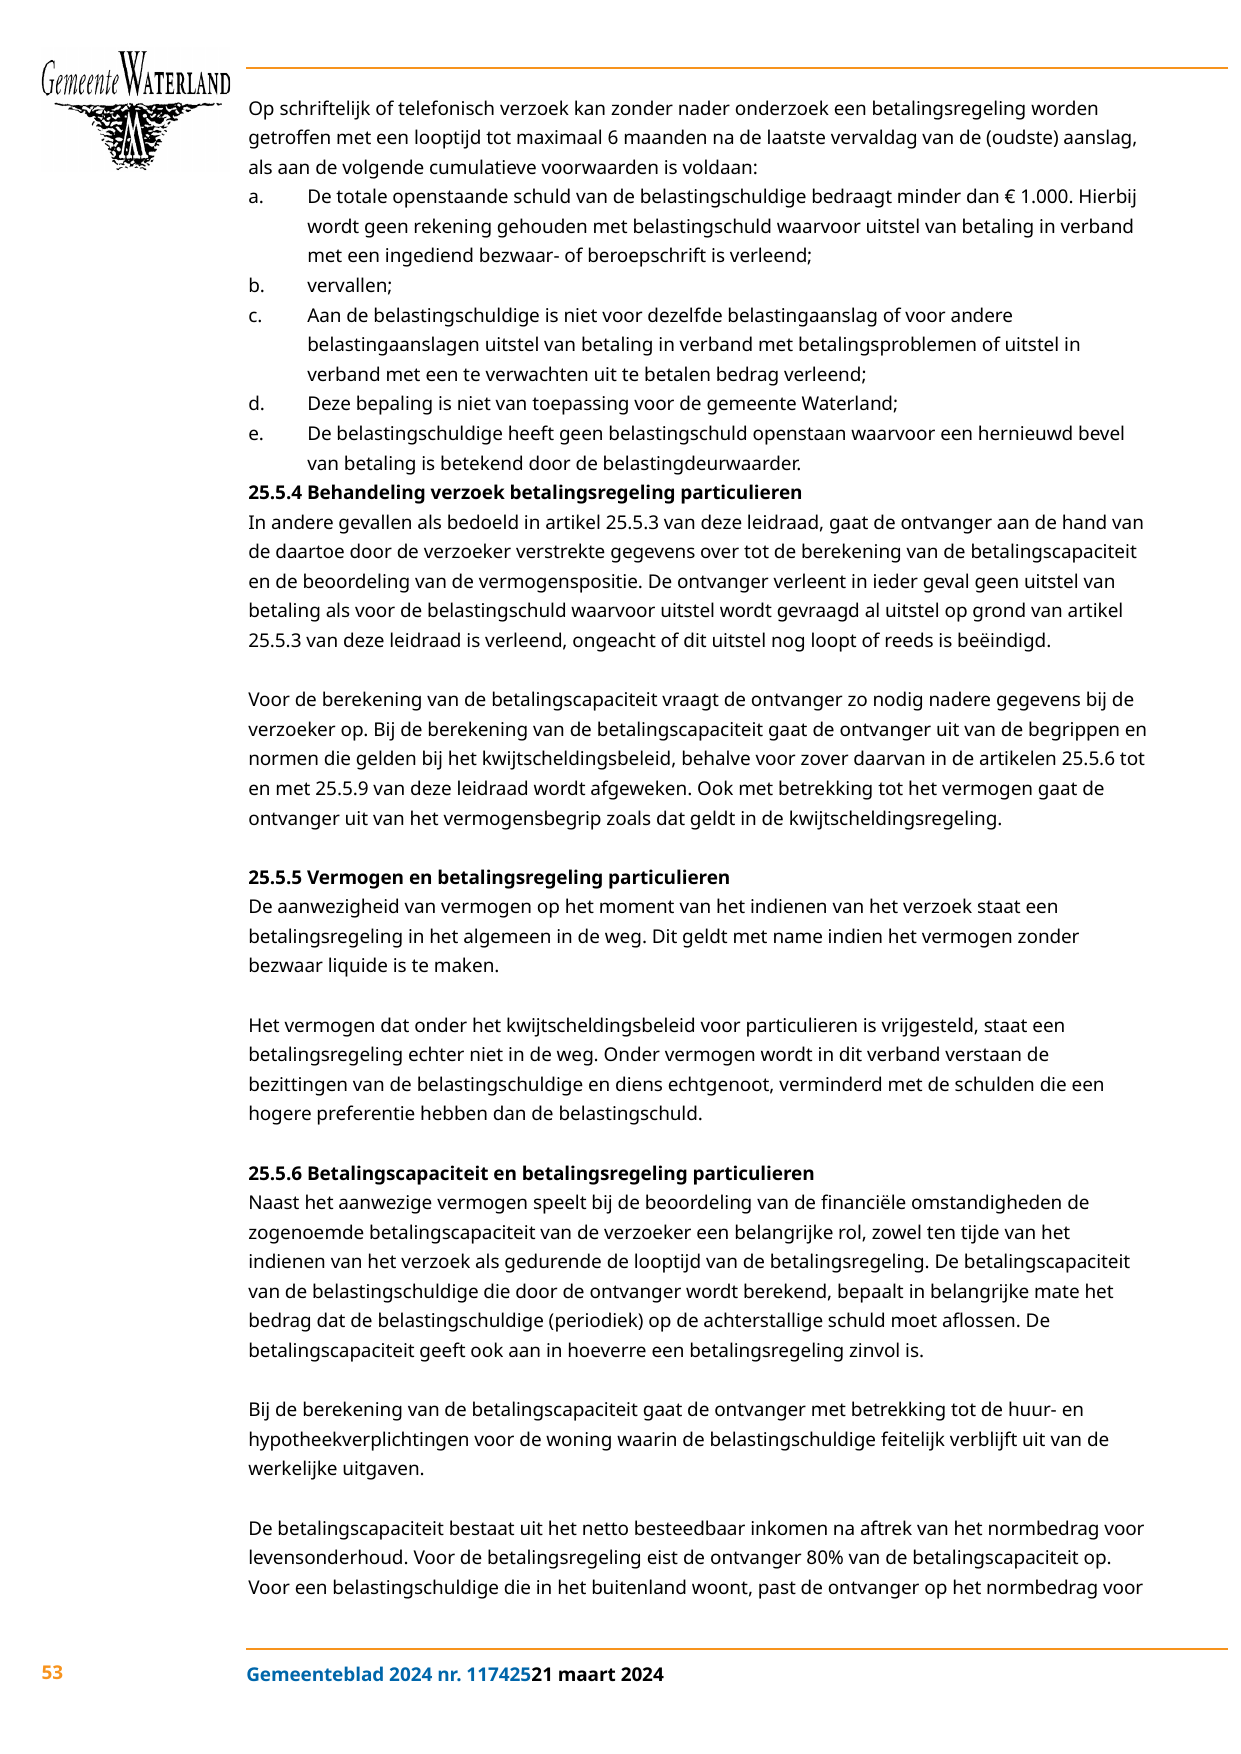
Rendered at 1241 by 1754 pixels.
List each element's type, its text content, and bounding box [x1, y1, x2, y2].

text De betalingscapaciteit bestaat uit het netto besteedbaar inkomen na aftrek van het normbedrag voor levensonderhoud. Voor de betalingsregeling eist de ontvanger 80% van de betalingscapaciteit op. Voor een belastingschuldige die in het buitenland woont, past de ontvanger op het normbedrag voor [248, 1515, 1152, 1600]
text 25.5.5 Vermogen en betalingsregeling particulieren [248, 864, 1152, 890]
text 25.5.6 Betalingscapaciteit en betalingsregeling particulieren [248, 1160, 1152, 1186]
text Naast het aanwezige vermogen speelt bij de beoordeling van de financiële omstandigheden de zogenoemde betalingscapaciteit van de verzoeker een belangrijke rol, zowel ten tijde van het indienen van het verzoek als gedurende de looptijd van de betalingsregeling. De betalingscapaciteit van de belastingschuldige die door de ontvanger wordt berekend, bepaalt in belangrijke mate het bedrag dat de belastingschuldige (periodiek) op de achterstallige schuld moet aflossen. De betalingscapaciteit geeft ook aan in hoeverre een betalingsregeling zinvol is. [248, 1189, 1152, 1363]
list vervallen; [248, 272, 1152, 298]
text Op schriftelijk of telefonisch verzoek kan zonder nader onderzoek een betalingsregeling worden getroffen met een looptijd tot maximaal 6 maanden na de laatste vervaldag van de (oudste) aanslag, als aan de volgende cumulatieve voorwaarden is voldaan: [248, 95, 1152, 180]
list Aan de belastingschuldige is niet voor dezelfde belastingaanslag of voor andere belastingaanslagen uitstel van betaling in verband met betalingsproblemen of uitstel in verband met een te verwachten uit te betalen bedrag verleend; [248, 302, 1152, 387]
text Het vermogen dat onder het kwijtscheldingsbeleid voor particulieren is vrijgesteld, staat een betalingsregeling echter niet in de weg. Onder vermogen wordt in dit verband verstaan de bezittingen van de belastingschuldige en diens echtgenoot, verminderd met de schulden die een hogere preferentie hebben dan de belastingschuld. [248, 1012, 1152, 1126]
picture [41, 47, 231, 172]
text De aanwezigheid van vermogen op het moment van het indienen van het verzoek staat een betalingsregeling in het algemeen in de weg. Dit geldt met name indien het vermogen zonder bezwaar liquide is te maken. [248, 893, 1152, 978]
list De belastingschuldige heeft geen belastingschuld openstaan waarvoor een hernieuwd bevel van betaling is betekend door de belastingdeurwaarder. [248, 420, 1152, 476]
text In andere gevallen als bedoeld in artikel 25.5.3 van deze leidraad, gaat de ontvanger aan de hand van de daartoe door de verzoeker verstrekte gegevens over tot de berekening van de betalingscapaciteit en de beoordeling van de vermogenspositie. De ontvanger verleent in ieder geval geen uitstel van betaling als voor de belastingschuld waarvoor uitstel wordt gevraagd al uitstel op grond van artikel 25.5.3 van deze leidraad is verleend, ongeacht of dit uitstel nog loopt of reeds is beëindigd. [248, 509, 1152, 653]
list Deze bepaling is niet van toepassing voor de gemeente Waterland; [248, 391, 1152, 416]
text Voor de berekening van de betalingscapaciteit vraagt de ontvanger zo nodig nadere gegevens bij de verzoeker op. Bij de berekening van de betalingscapaciteit gaat de ontvanger uit van de begrippen en normen die gelden bij het kwijtscheldingsbeleid, behalve voor zover daarvan in de artikelen 25.5.6 tot en met 25.5.9 van deze leidraad wordt afgeweken. Ook met betrekking tot het vermogen gaat de ontvanger uit van het vermogensbegrip zoals dat geldt in de kwijtscheldingsregeling. [248, 686, 1152, 831]
text 25.5.4 Behandeling verzoek betalingsregeling particulieren [248, 479, 1152, 505]
list De totale openstaande schuld van de belastingschuldige bedraagt minder dan € 1.000. Hierbij wordt geen rekening gehouden met belastingschuld waarvoor uitstel van betaling in verband met een ingediend bezwaar- of beroepschrift is verleend; [248, 183, 1152, 268]
text Bij de berekening van de betalingscapaciteit gaat de ontvanger met betrekking tot de huur- en hypotheekverplichtingen voor de woning waarin de belastingschuldige feitelijk verblijft uit van de werkelijke uitgaven. [248, 1396, 1152, 1481]
